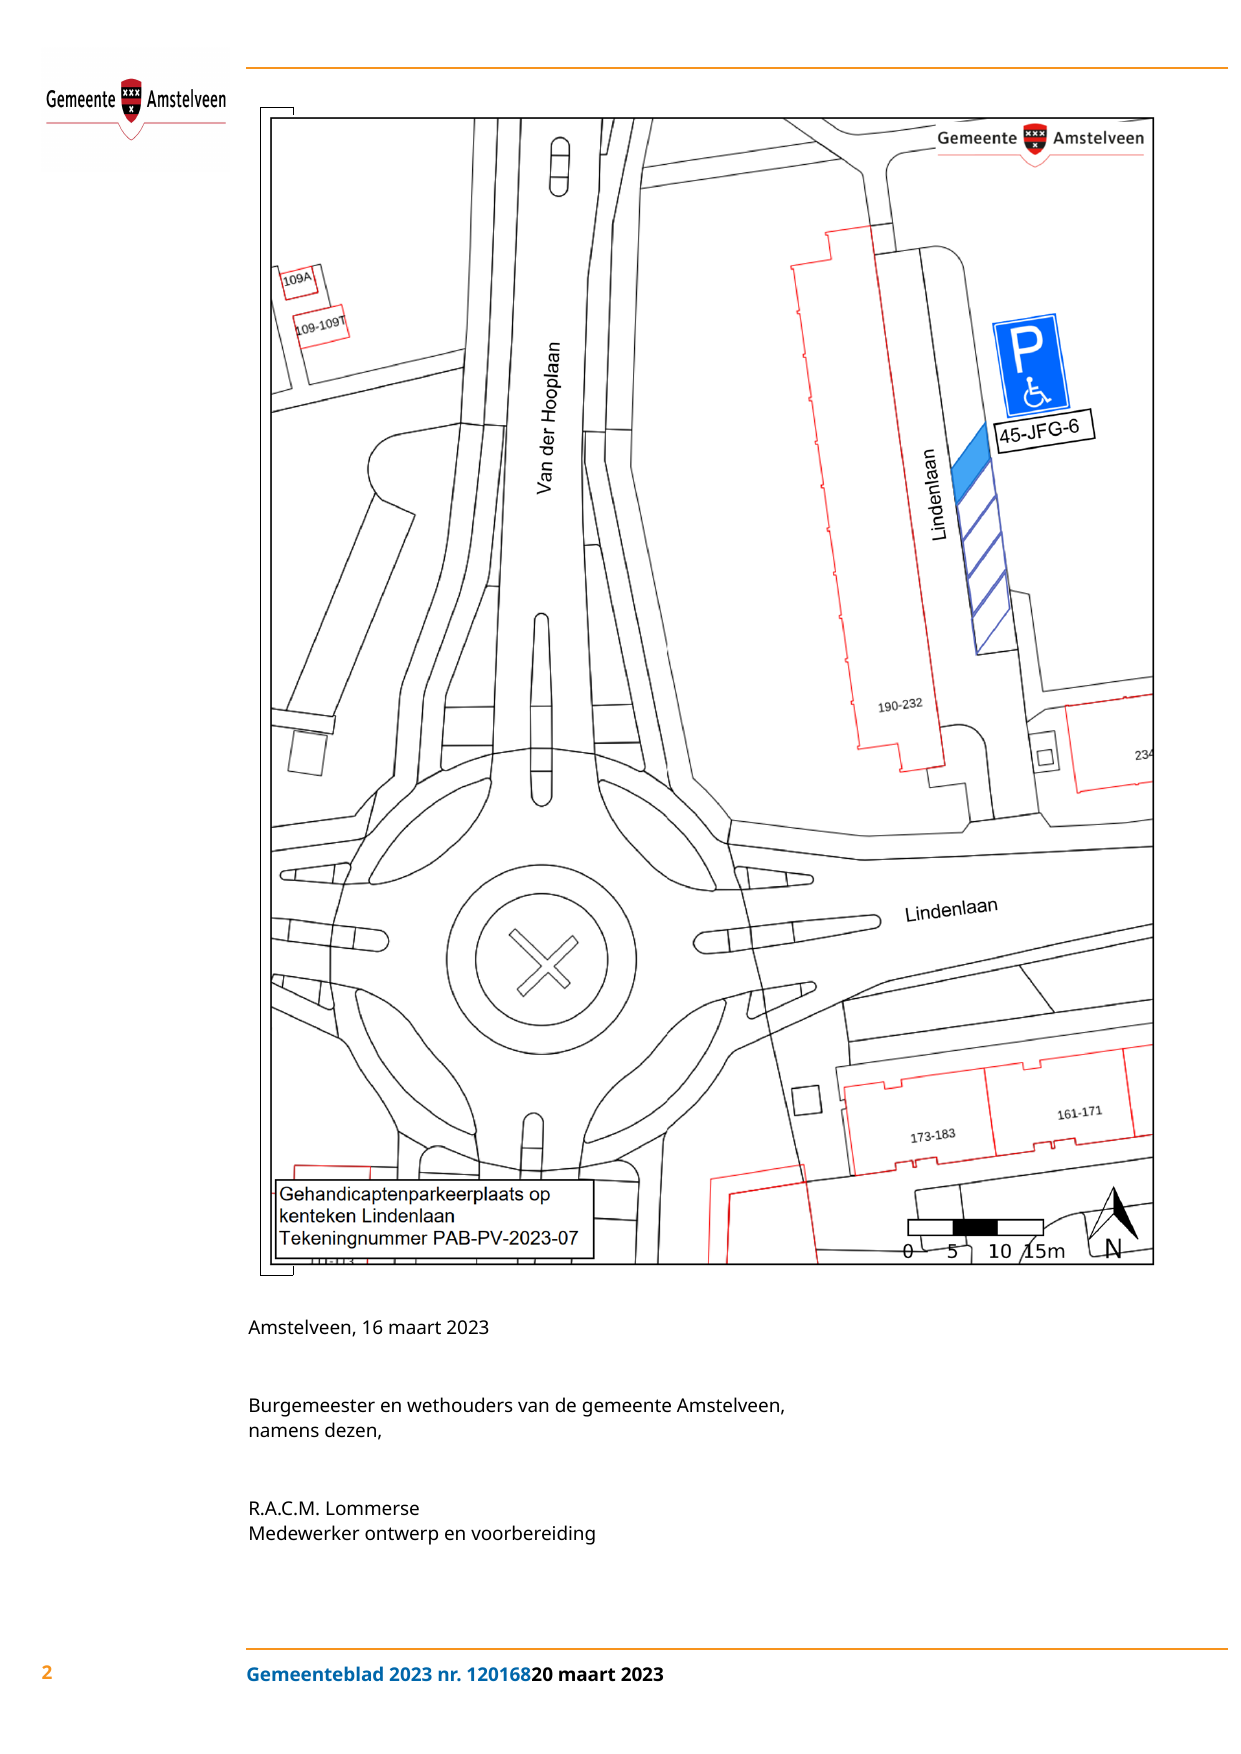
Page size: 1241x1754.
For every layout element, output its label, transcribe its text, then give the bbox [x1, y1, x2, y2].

text namens dezen, [248, 1417, 1152, 1443]
text Amstelveen, 16 maart 2023 [248, 1314, 1152, 1340]
text R.A.C.M. Lommerse [248, 1495, 1152, 1520]
text Medewerker ontwerp en voorbereiding [248, 1520, 1152, 1546]
text Burgemeester en wethouders van de gemeente Amstelveen, [248, 1392, 1152, 1417]
picture [41, 47, 231, 172]
picture [268, 115, 1155, 1266]
